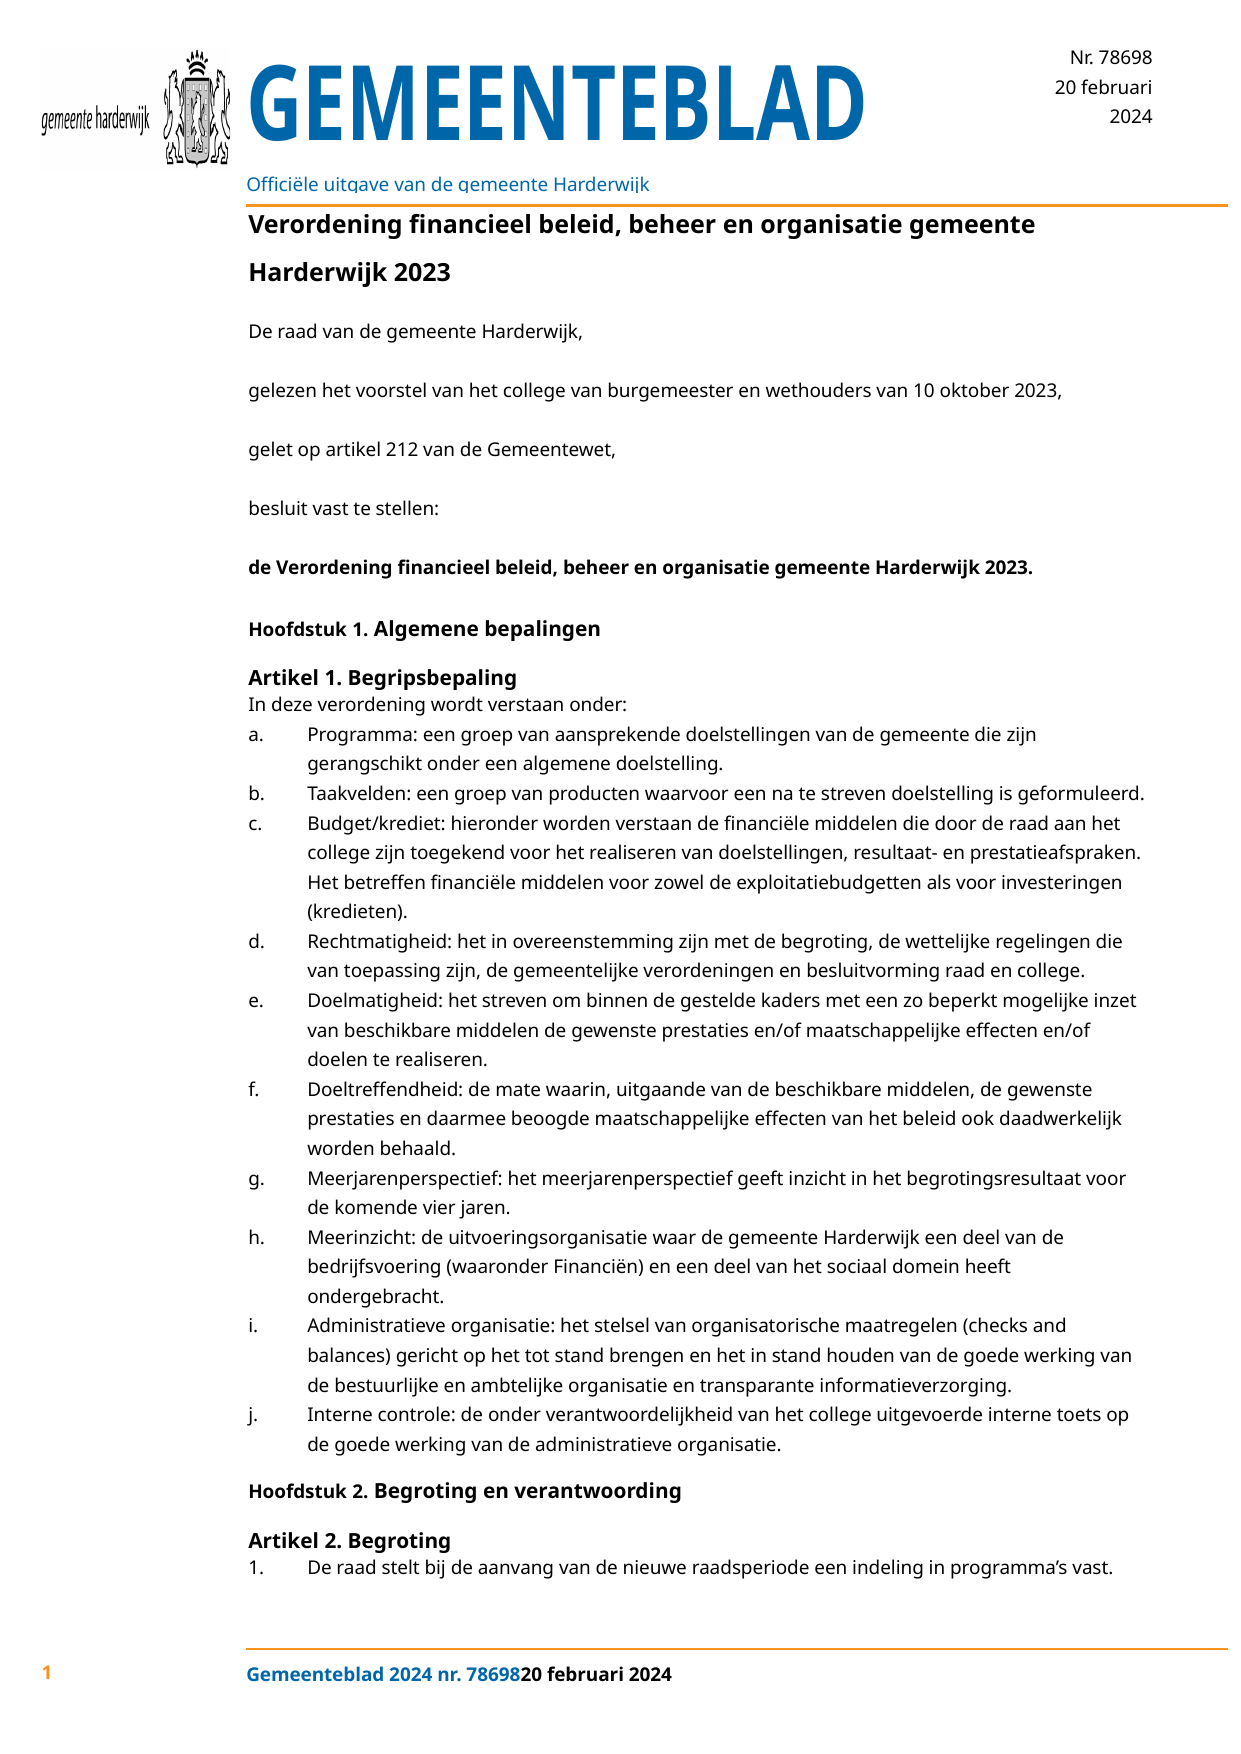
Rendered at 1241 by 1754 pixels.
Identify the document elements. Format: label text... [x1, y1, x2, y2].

text Artikel 2. Begroting [248, 1526, 1152, 1554]
text In deze verordening wordt verstaan onder: [248, 691, 1152, 717]
text gelet op artikel 212 van de Gemeentewet, [248, 436, 1152, 462]
text Artikel 1. Begripsbepaling [248, 663, 1152, 691]
list Interne controle: de onder verantwoordelijkheid van het college uitgevoerde interne toets op de goede werking van de administratieve organisatie. [248, 1401, 1152, 1457]
list Taakvelden: een groep van producten waarvoor een na te streven doelstelling is geformuleerd. [248, 780, 1152, 806]
list Programma: een groep van aansprekende doelstellingen van de gemeente die zijn gerangschikt onder een algemene doelstelling. [248, 721, 1152, 776]
text de Verordening financieel beleid, beheer en organisatie gemeente Harderwijk 2023. [248, 554, 1152, 580]
text besluit vast te stellen: [248, 495, 1152, 521]
picture [41, 47, 231, 172]
list Doelmatigheid: het streven om binnen de gestelde kaders met een zo beperkt mogelijke inzet van beschikbare middelen de gewenste prestaties en/of maatschappelijke effecten en/of doelen te realiseren. [248, 987, 1152, 1072]
text Hoofdstuk 2. Begroting en verantwoording [248, 1477, 1152, 1505]
text Verordening financieel beleid, beheer en organisatie gemeente Harderwijk 2023 [248, 207, 1152, 288]
text gelezen het voorstel van het college van burgemeester en wethouders van 10 oktober 2023, [248, 377, 1152, 403]
list Administratieve organisatie: het stelsel van organisatorische maatregelen (checks and balances) gericht op het tot stand brengen en het in stand houden van de goede werking van de bestuurlijke en ambtelijke organisatie en transparante informatieverzorging. [248, 1313, 1152, 1398]
list Budget/krediet: hieronder worden verstaan de financiële middelen die door de raad aan het college zijn toegekend voor het realiseren van doelstellingen, resultaat- en prestatieafspraken. Het betreffen financiële middelen voor zowel de exploitatiebudgetten als voor investeringen (kredieten). [248, 810, 1152, 924]
list De raad stelt bij de aanvang van de nieuwe raadsperiode een indeling in programma’s vast. [248, 1554, 1152, 1580]
list Doeltreffendheid: de mate waarin, uitgaande van de beschikbare middelen, de gewenste prestaties en daarmee beoogde maatschappelijke effecten van het beleid ook daadwerkelijk worden behaald. [248, 1076, 1152, 1161]
list Rechtmatigheid: het in overeenstemming zijn met de begroting, de wettelijke regelingen die van toepassing zijn, de gemeentelijke verordeningen en besluitvorming raad en college. [248, 928, 1152, 983]
text De raad van de gemeente Harderwijk, [248, 318, 1152, 344]
list Meerinzicht: de uitvoeringsorganisatie waar de gemeente Harderwijk een deel van de bedrijfsvoering (waaronder Financiën) en een deel van het sociaal domein heeft ondergebracht. [248, 1224, 1152, 1309]
list Meerjarenperspectief: het meerjarenperspectief geeft inzicht in het begrotingsresultaat voor de komende vier jaren. [248, 1165, 1152, 1220]
text Hoofdstuk 1. Algemene bepalingen [248, 614, 1152, 642]
